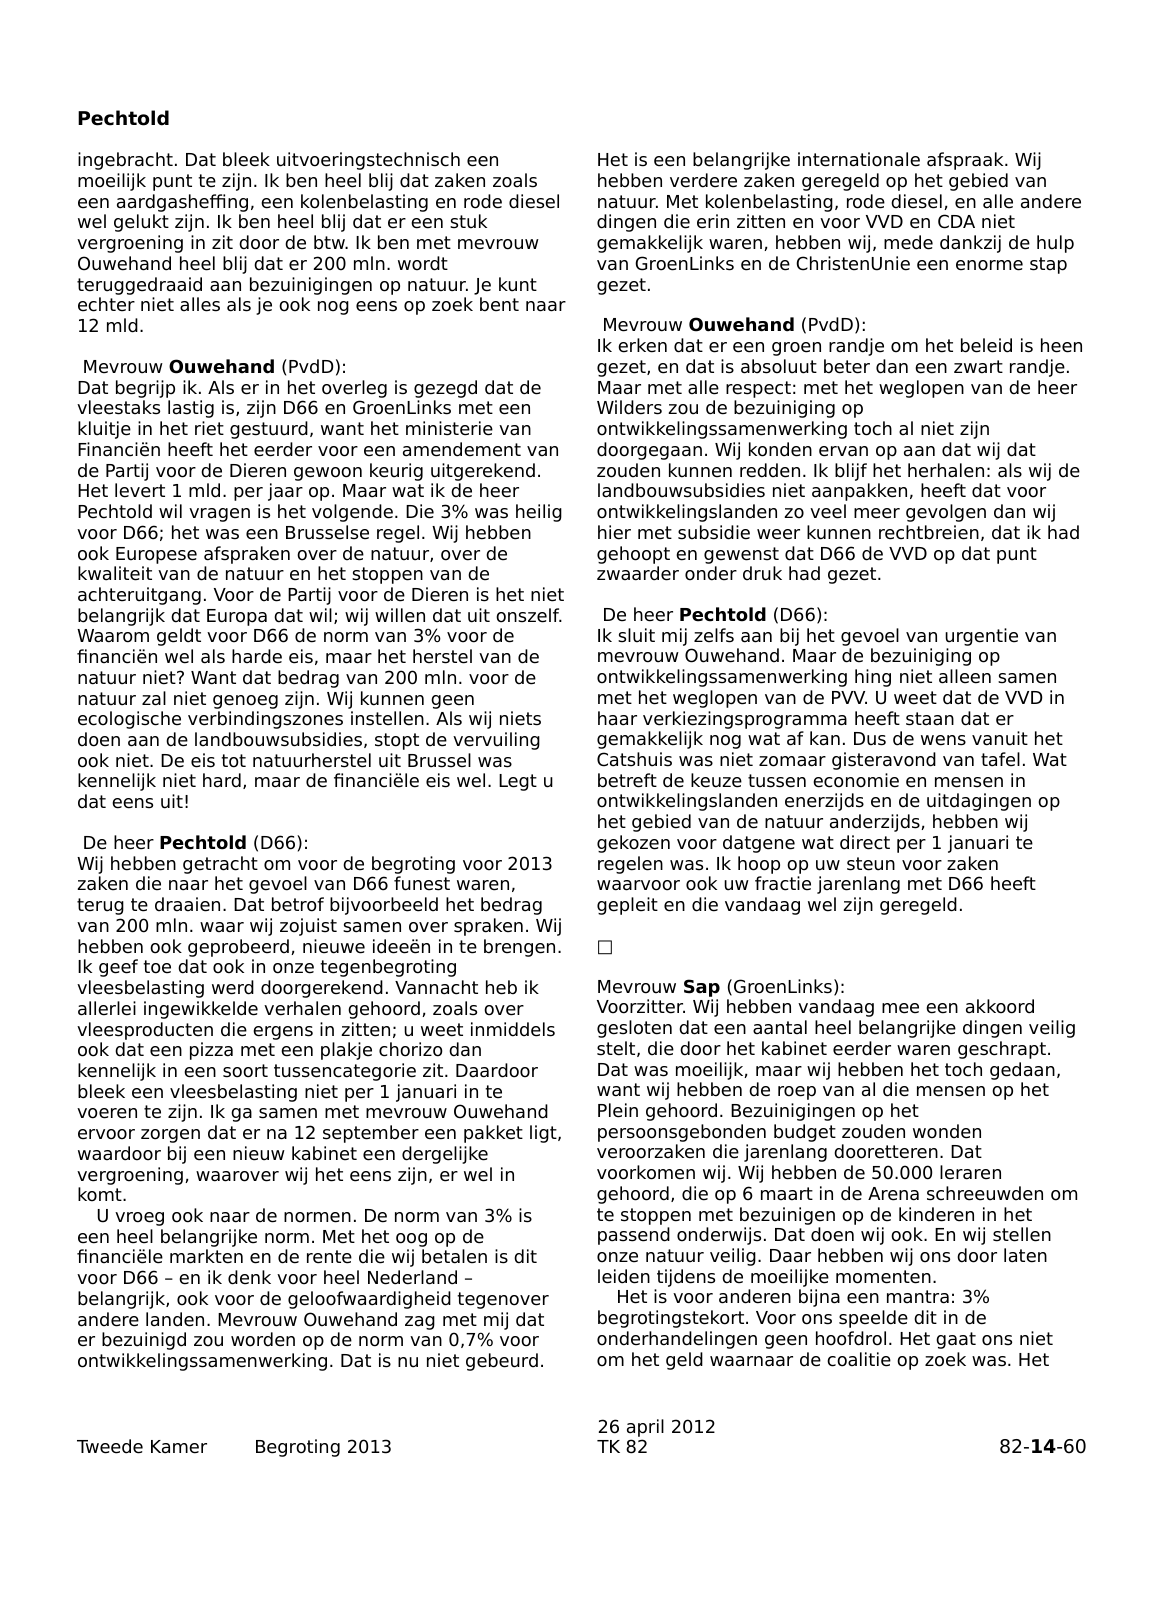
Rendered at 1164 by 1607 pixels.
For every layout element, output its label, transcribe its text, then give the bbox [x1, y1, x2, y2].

text Wij hebben getracht om voor de begroting voor 2013 zaken die naar het gevoel van D66 funest waren, terug te draaien. Dat betrof bijvoorbeeld het bedrag van 200 mln. waar wij zojuist samen over spraken. Wij hebben ook geprobeerd, nieuwe ideeën in te brengen. Ik geef toe dat ook in onze tegenbegroting vleesbelasting werd doorgerekend. Vannacht heb ik allerlei ingewikkelde verhalen gehoord, zoals over vleesproducten die ergens in zitten; u weet inmiddels ook dat een pizza met een plakje chorizo dan kennelijk in een soort tussencategorie zit. Daardoor bleek een vleesbelasting niet per 1 januari in te voeren te zijn. Ik ga samen met mevrouw Ouwehand ervoor zorgen dat er na 12 september een pakket ligt, waardoor bij een nieuw kabinet een dergelijke vergroening, waarover wij het eens zijn, er wel in komt. [77, 853, 567, 1206]
text U vroeg ook naar de normen. De norm van 3% is een heel belangrijke norm. Met het oog op de financiële markten en de rente die wij betalen is dit voor D66 – en ik denk voor heel Nederland – belangrijk, ook voor de geloofwaardigheid tegenover andere landen. Mevrouw Ouwehand zag met mij dat er bezuinigd zou worden op de norm van 0,7% voor ontwikkelingssamenwerking. Dat is nu niet gebeurd. [77, 1206, 567, 1372]
text Mevrouw Ouwehand (PvdD): [77, 357, 567, 377]
text Het is voor anderen bijna een mantra: 3% begrotingstekort. Voor ons speelde dit in de onderhandelingen geen hoofdrol. Het gaat ons niet om het geld waarnaar de coalitie op zoek was. Het [596, 1287, 1087, 1370]
text Voorzitter. Wij hebben vandaag mee een akkoord gesloten dat een aantal heel belangrijke dingen veilig stelt, die door het kabinet eerder waren geschrapt. Dat was moeilijk, maar wij hebben het toch gedaan, want wij hebben de roep van al die mensen op het Plein gehoord. Bezuinigingen op het persoonsgebonden budget zouden wonden veroorzaken die jarenlang dooretteren. Dat voorkomen wij. Wij hebben de 50.000 leraren gehoord, die op 6 maart in de Arena schreeuwden om te stoppen met bezuinigen op de kinderen in het passend onderwijs. Dat doen wij ook. En wij stellen onze natuur veilig. Daar hebben wij ons door laten leiden tijdens de moeilijke momenten. [596, 997, 1087, 1287]
text Mevrouw Ouwehand (PvdD): [596, 315, 1087, 336]
text De heer Pechtold (D66): [77, 833, 567, 853]
text Ik sluit mij zelfs aan bij het gevoel van urgentie van mevrouw Ouwehand. Maar de bezuiniging op ontwikkelingssamenwerking hing niet alleen samen met het weglopen van de PVV. U weet dat de VVD in haar verkiezingsprogramma heeft staan dat er gemakkelijk nog wat af kan. Dus de wens vanuit het Catshuis was niet zomaar gisteravond van tafel. Wat betreft de keuze tussen economie en mensen in ontwikkelingslanden enerzijds en de uitdagingen op het gebied van de natuur anderzijds, hebben wij gekozen voor datgene wat direct per 1 januari te regelen was. Ik hoop op uw steun voor zaken waarvoor ook uw fractie jarenlang met D66 heeft gepleit en die vandaag wel zijn geregeld. [596, 626, 1087, 916]
text Dat begrijp ik. Als er in het overleg is gezegd dat de vleestaks lastig is, zijn D66 en GroenLinks met een kluitje in het riet gestuurd, want het ministerie van Financiën heeft het eerder voor een amendement van de Partij voor de Dieren gewoon keurig uitgerekend. Het levert 1 mld. per jaar op. Maar wat ik de heer Pechtold wil vragen is het volgende. Die 3% was heilig voor D66; het was een Brusselse regel. Wij hebben ook Europese afspraken over de natuur, over de kwaliteit van de natuur en het stoppen van de achteruitgang. Voor de Partij voor de Dieren is het niet belangrijk dat Europa dat wil; wij willen dat uit onszelf. Waarom geldt voor D66 de norm van 3% voor de financiën wel als harde eis, maar het herstel van de natuur niet? Want dat bedrag van 200 mln. voor de natuur zal niet genoeg zijn. Wij kunnen geen ecologische verbindingszones instellen. Als wij niets doen aan de landbouwsubsidies, stopt de vervuiling ook niet. De eis tot natuurherstel uit Brussel was kennelijk niet hard, maar de financiële eis wel. Legt u dat eens uit! [77, 377, 567, 813]
text De heer Pechtold (D66): [596, 605, 1087, 626]
text Het is een belangrijke internationale afspraak. Wij hebben verdere zaken geregeld op het gebied van natuur. Met kolenbelasting, rode diesel, en alle andere dingen die erin zitten en voor VVD en CDA niet gemakkelijk waren, hebben wij, mede dankzij de hulp van GroenLinks en de ChristenUnie een enorme stap gezet. [596, 150, 1087, 295]
text Mevrouw Sap (GroenLinks): [596, 976, 1087, 997]
text Ik erken dat er een groen randje om het beleid is heen gezet, en dat is absoluut beter dan een zwart randje. Maar met alle respect: met het weglopen van de heer Wilders zou de bezuiniging op ontwikkelingssamenwerking toch al niet zijn doorgegaan. Wij konden ervan op aan dat wij dat zouden kunnen redden. Ik blijf het herhalen: als wij de landbouwsubsidies niet aanpakken, heeft dat voor ontwikkelingslanden zo veel meer gevolgen dan wij hier met subsidie weer kunnen rechtbreien, dat ik had gehoopt en gewenst dat D66 de VVD op dat punt zwaarder onder druk had gezet. [596, 336, 1087, 585]
text ingebracht. Dat bleek uitvoeringstechnisch een moeilijk punt te zijn. Ik ben heel blij dat zaken zoals een aardgasheffing, een kolenbelasting en rode diesel wel gelukt zijn. Ik ben heel blij dat er een stuk vergroening in zit door de btw. Ik ben met mevrouw Ouwehand heel blij dat er 200 mln. wordt teruggedraaid aan bezuinigingen op natuur. Je kunt echter niet alles als je ook nog eens op zoek bent naar 12 mld. [77, 150, 567, 337]
text □ [596, 936, 1087, 956]
